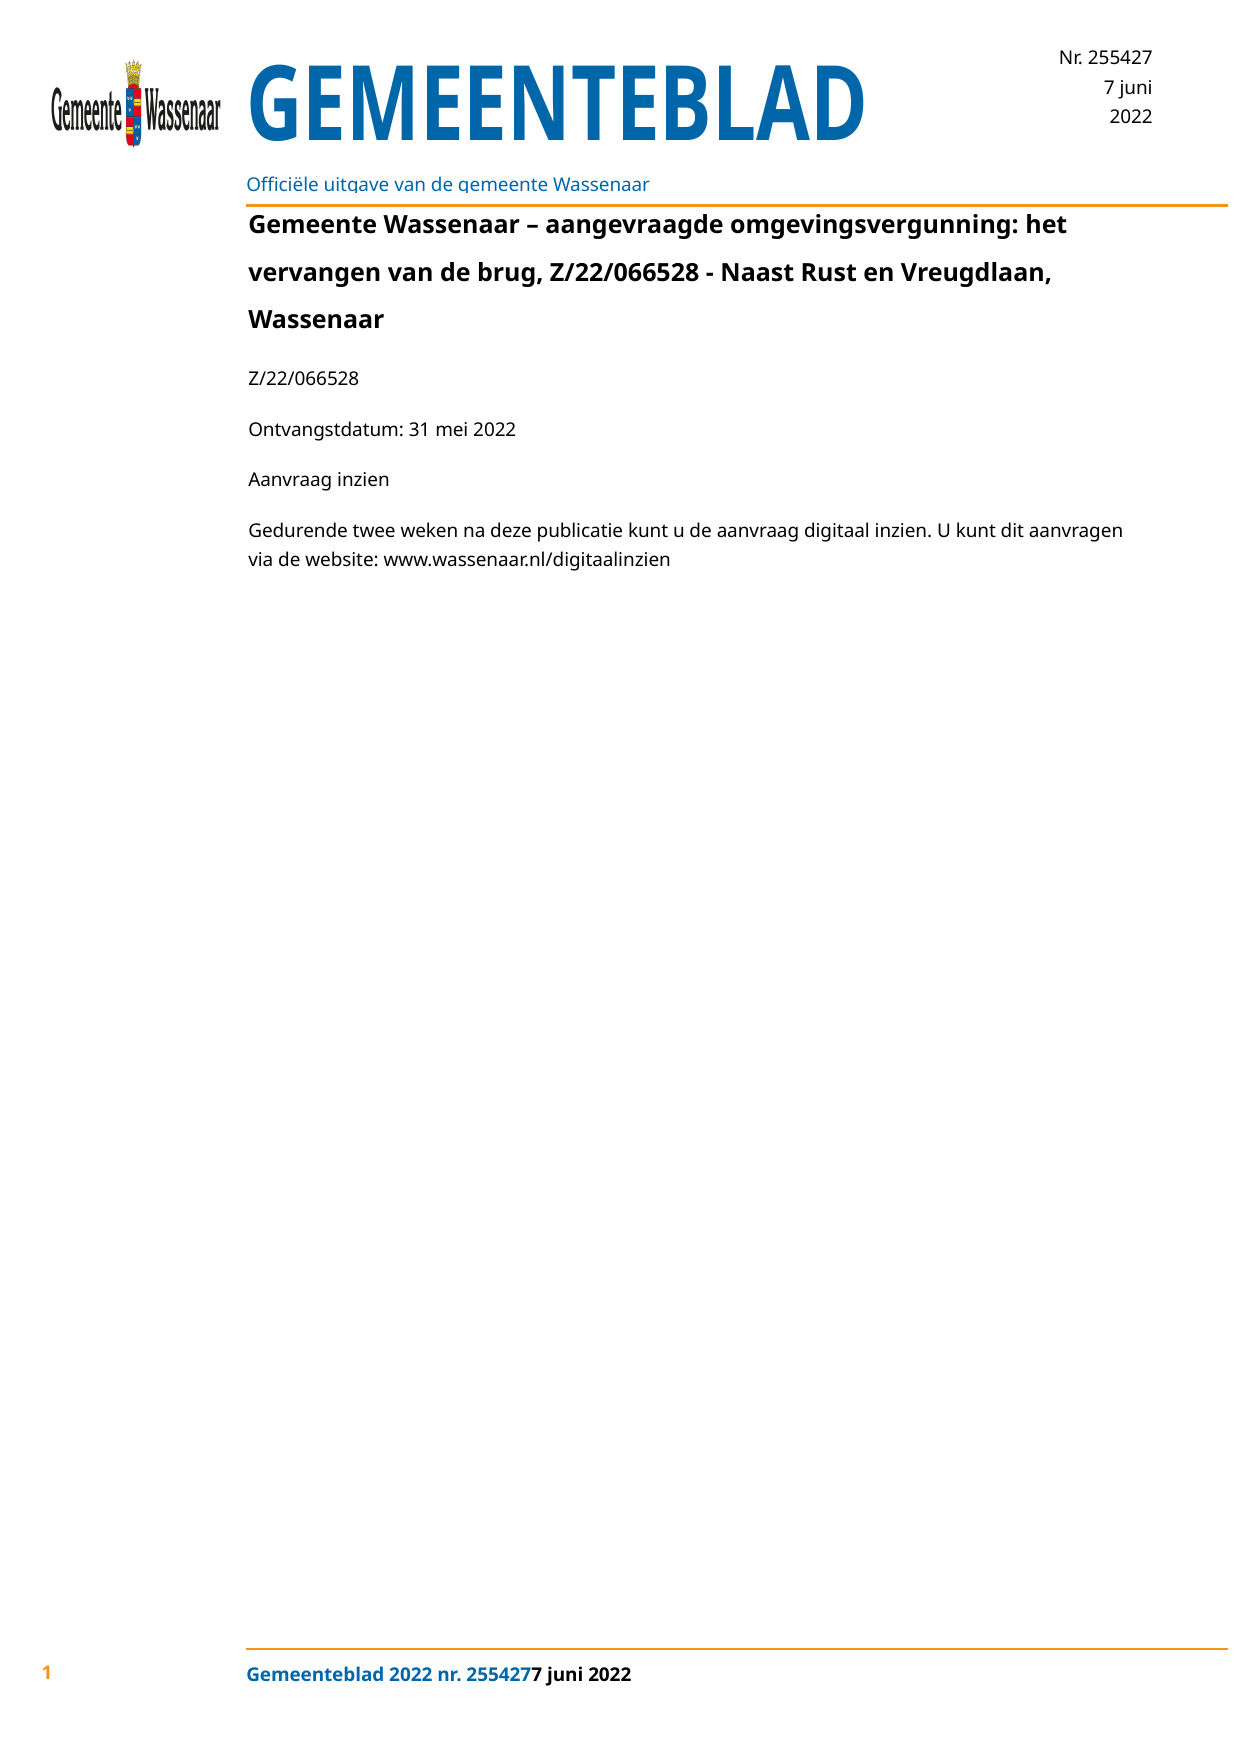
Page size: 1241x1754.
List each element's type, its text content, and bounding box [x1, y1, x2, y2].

text Z/22/066528 [248, 366, 1152, 391]
text Ontvangstdatum: 31 mei 2022 [248, 416, 1152, 442]
text Gedurende twee weken na deze publicatie kunt u de aanvraag digitaal inzien. U kunt dit aanvragen via de website: www.wassenaar.nl/digitaalinzien [248, 517, 1152, 572]
picture [41, 47, 231, 172]
text Gemeente Wassenaar – aangevraagde omgevingsvergunning: het vervangen van de brug, Z/22/066528 - Naast Rust en Vreugdlaan, Wassenaar [248, 207, 1152, 336]
text Aanvraag inzien [248, 466, 1152, 492]
